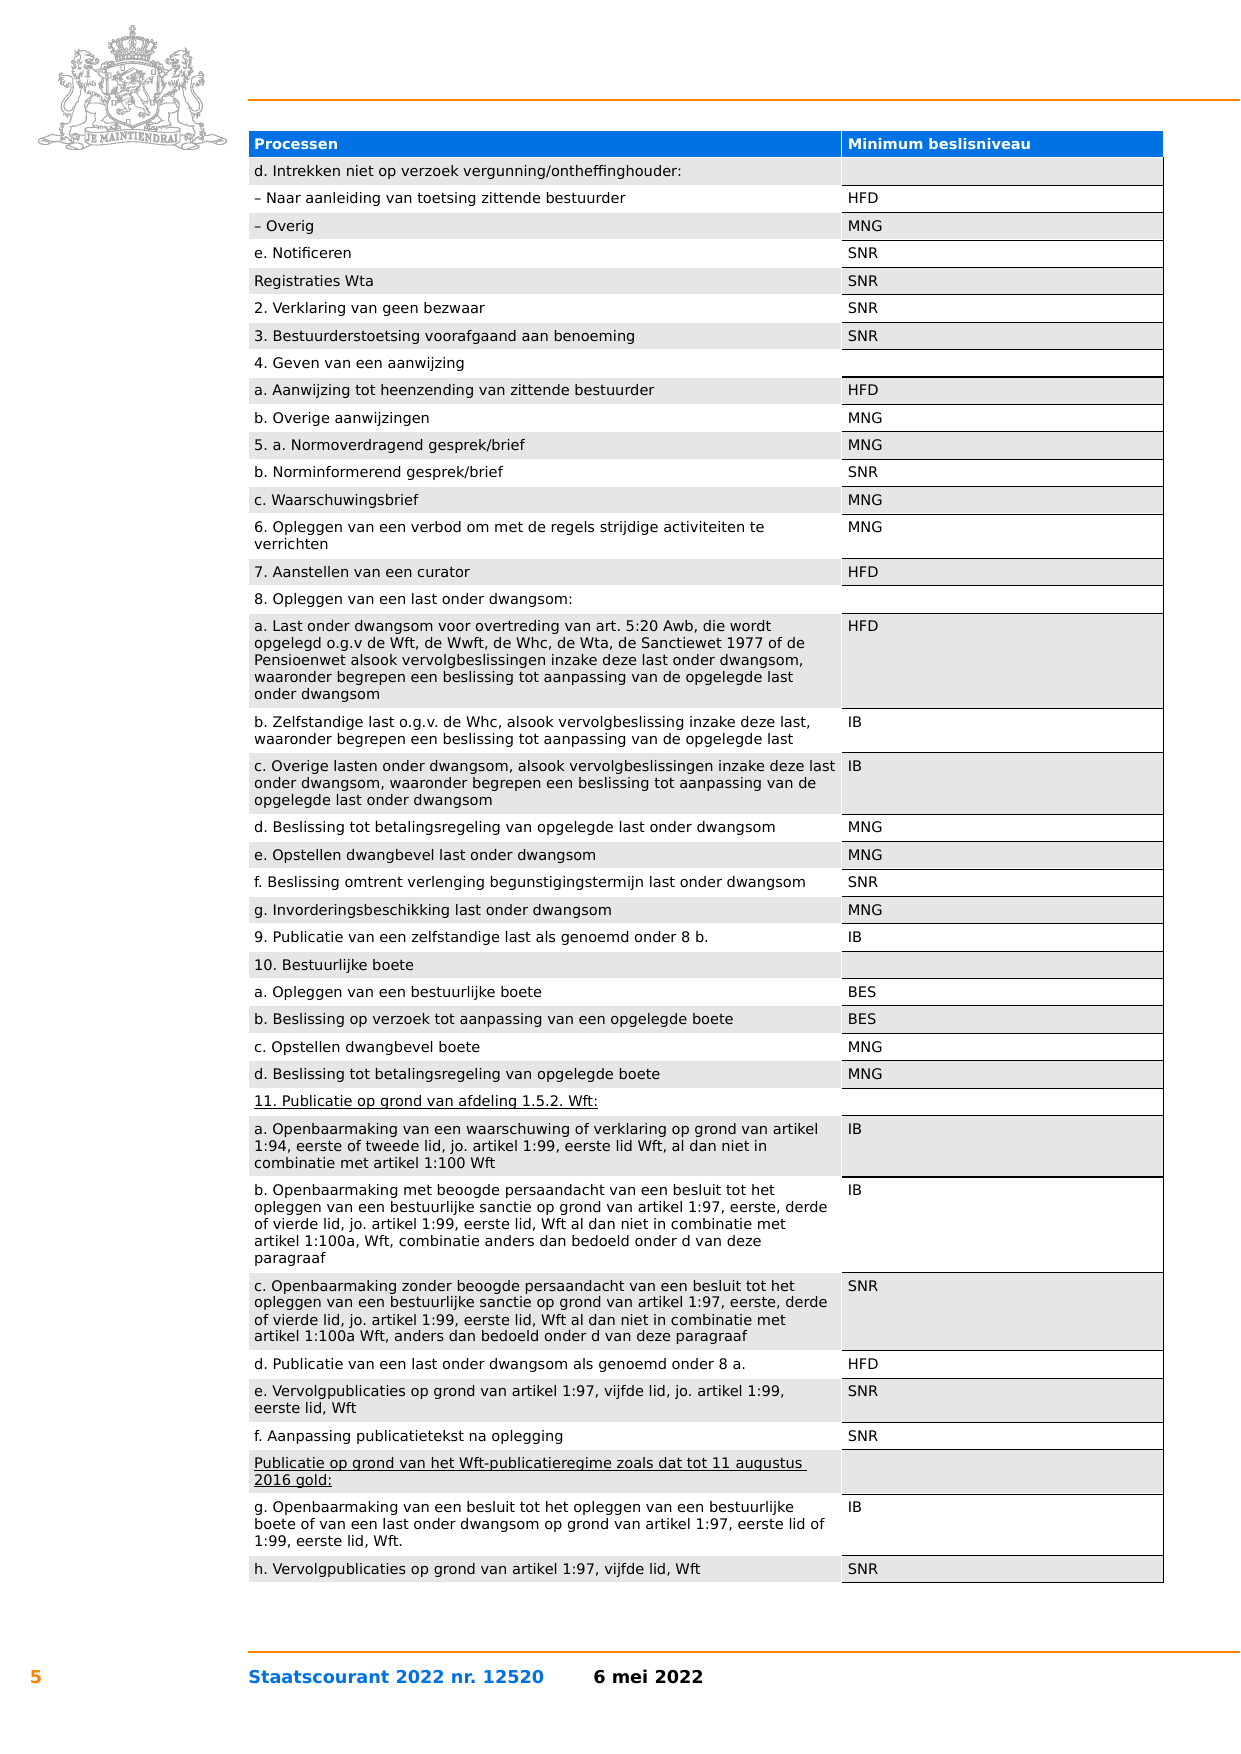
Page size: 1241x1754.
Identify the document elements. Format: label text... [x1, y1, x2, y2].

table_cell SNR [842, 460, 1163, 486]
table_cell SNR [842, 268, 1163, 294]
table_cell 11. Publicatie op grond van afdeling 1.5.2. Wft: [249, 1089, 841, 1115]
table_cell – Overig [249, 213, 841, 239]
table_cell d. Beslissing tot betalingsregeling van opgelegde last onder dwangsom [249, 815, 841, 841]
table_cell MNG [842, 432, 1163, 459]
table_cell c. Overige lasten onder dwangsom, alsook vervolgbeslissingen inzake deze last onder dwangsom, waaronder begrepen een beslissing tot aanpassing van de opgelegde last onder dwangsom [249, 753, 841, 814]
table_cell a. Openbaarmaking van een waarschuwing of verklaring op grond van artikel 1:94, eerste of tweede lid, jo. artikel 1:99, eerste lid Wft, al dan niet in combinatie met artikel 1:100 Wft [249, 1116, 841, 1176]
table_cell [842, 586, 1163, 613]
table_cell [842, 1450, 1163, 1493]
table_cell 9. Publicatie van een zelfstandige last als genoemd onder 8 b. [249, 924, 841, 951]
table_cell HFD [842, 378, 1163, 404]
table_cell HFD [842, 614, 1163, 708]
table_cell a. Opleggen van een bestuurlijke boete [249, 979, 841, 1005]
table_cell d. Publicatie van een last onder dwangsom als genoemd onder 8 a. [249, 1351, 841, 1377]
table_cell MNG [842, 815, 1163, 841]
table_cell 10. Bestuurlijke boete [249, 952, 841, 978]
table_cell HFD [842, 1351, 1163, 1377]
table_cell SNR [842, 1273, 1163, 1350]
table_cell b. Beslissing op verzoek tot aanpassing van een opgelegde boete [249, 1006, 841, 1033]
table_cell [842, 1089, 1163, 1115]
table_cell b. Zelfstandige last o.g.v. de Whc, alsook vervolgbeslissing inzake deze last, waaronder begrepen een beslissing tot aanpassing van de opgelegde last [249, 709, 841, 752]
table_cell SNR [842, 1423, 1163, 1449]
table_cell BES [842, 979, 1163, 1005]
table_cell 3. Bestuurderstoetsing voorafgaand aan benoeming [249, 323, 841, 349]
picture [38, 25, 227, 150]
table_cell [842, 350, 1163, 376]
table_cell SNR [842, 870, 1163, 896]
table_cell 4. Geven van een aanwijzing [249, 350, 841, 376]
table_cell IB [842, 1178, 1163, 1272]
table_cell 5. a. Normoverdragend gesprek/brief [249, 432, 841, 459]
table_cell d. Beslissing tot betalingsregeling van opgelegde boete [249, 1061, 841, 1088]
table_cell b. Openbaarmaking met beoogde persaandacht van een besluit tot het opleggen van een bestuurlijke sanctie op grond van artikel 1:97, eerste, derde of vierde lid, jo. artikel 1:99, eerste lid, Wft al dan niet in combinatie met artikel 1:100a, Wft, combinatie anders dan bedoeld onder d van deze paragraaf [249, 1178, 841, 1272]
table_cell b. Norminformerend gesprek/brief [249, 460, 841, 486]
table_cell IB [842, 1495, 1163, 1555]
table_cell MNG [842, 213, 1163, 239]
table_cell SNR [842, 1379, 1163, 1422]
table_cell 6. Opleggen van een verbod om met de regels strijdige activiteiten te verrichten [249, 515, 841, 558]
table_cell HFD [842, 559, 1163, 585]
table_cell HFD [842, 186, 1163, 212]
table_cell c. Waarschuwingsbrief [249, 487, 841, 513]
table_cell e. Vervolgpublicaties op grond van artikel 1:97, vijfde lid, jo. artikel 1:99, eerste lid, Wft [249, 1379, 841, 1422]
table_cell 2. Verklaring van geen bezwaar [249, 295, 841, 322]
table_cell f. Beslissing omtrent verlenging begunstigingstermijn last onder dwangsom [249, 870, 841, 896]
table_cell 8. Opleggen van een last onder dwangsom: [249, 586, 841, 613]
table_cell MNG [842, 842, 1163, 868]
table_cell h. Vervolgpublicaties op grond van artikel 1:97, vijfde lid, Wft [249, 1556, 841, 1582]
table_cell MNG [842, 487, 1163, 513]
table_cell b. Overige aanwijzingen [249, 405, 841, 431]
table_cell MNG [842, 1034, 1163, 1060]
table_header Minimum beslisniveau [842, 131, 1163, 157]
table_cell a. Last onder dwangsom voor overtreding van art. 5:20 Awb, die wordt opgelegd o.g.v de Wft, de Wwft, de Whc, de Wta, de Sanctiewet 1977 of de Pensioenwet alsook vervolgbeslissingen inzake deze last onder dwangsom, waaronder begrepen een beslissing tot aanpassing van de opgelegde last onder dwangsom [249, 614, 841, 708]
table_cell SNR [842, 1556, 1163, 1582]
table_cell [842, 952, 1163, 978]
table_cell f. Aanpassing publicatietekst na oplegging [249, 1423, 841, 1449]
table_cell g. Invorderingsbeschikking last onder dwangsom [249, 897, 841, 923]
table_header Processen [249, 131, 841, 157]
table_cell SNR [842, 295, 1163, 322]
table_cell g. Openbaarmaking van een besluit tot het opleggen van een bestuurlijke boete of van een last onder dwangsom op grond van artikel 1:97, eerste lid of 1:99, eerste lid, Wft. [249, 1495, 841, 1555]
table_cell e. Notificeren [249, 241, 841, 267]
table_cell Registraties Wta [249, 268, 841, 294]
table_cell e. Opstellen dwangbevel last onder dwangsom [249, 842, 841, 868]
table_cell c. Opstellen dwangbevel boete [249, 1034, 841, 1060]
table_cell Publicatie op grond van het Wft-publicatieregime zoals dat tot 11 augustus 2016 gold: [249, 1450, 841, 1493]
table_cell IB [842, 753, 1163, 814]
table_cell – Naar aanleiding van toetsing zittende bestuurder [249, 186, 841, 212]
table_cell SNR [842, 323, 1163, 349]
table_cell c. Openbaarmaking zonder beoogde persaandacht van een besluit tot het opleggen van een bestuurlijke sanctie op grond van artikel 1:97, eerste, derde of vierde lid, jo. artikel 1:99, eerste lid, Wft al dan niet in combinatie met artikel 1:100a Wft, anders dan bedoeld onder d van deze paragraaf [249, 1273, 841, 1350]
table_cell 7. Aanstellen van een curator [249, 559, 841, 585]
table_cell MNG [842, 1061, 1163, 1088]
table_cell a. Aanwijzing tot heenzending van zittende bestuurder [249, 378, 841, 404]
table_cell IB [842, 924, 1163, 951]
table_cell IB [842, 1116, 1163, 1176]
table_cell BES [842, 1006, 1163, 1033]
table_cell MNG [842, 515, 1163, 558]
table_cell MNG [842, 897, 1163, 923]
table_cell IB [842, 709, 1163, 752]
table_cell MNG [842, 405, 1163, 431]
table_cell d. Intrekken niet op verzoek vergunning/ontheffinghouder: [249, 158, 841, 185]
table_cell [842, 158, 1163, 185]
table_cell SNR [842, 241, 1163, 267]
